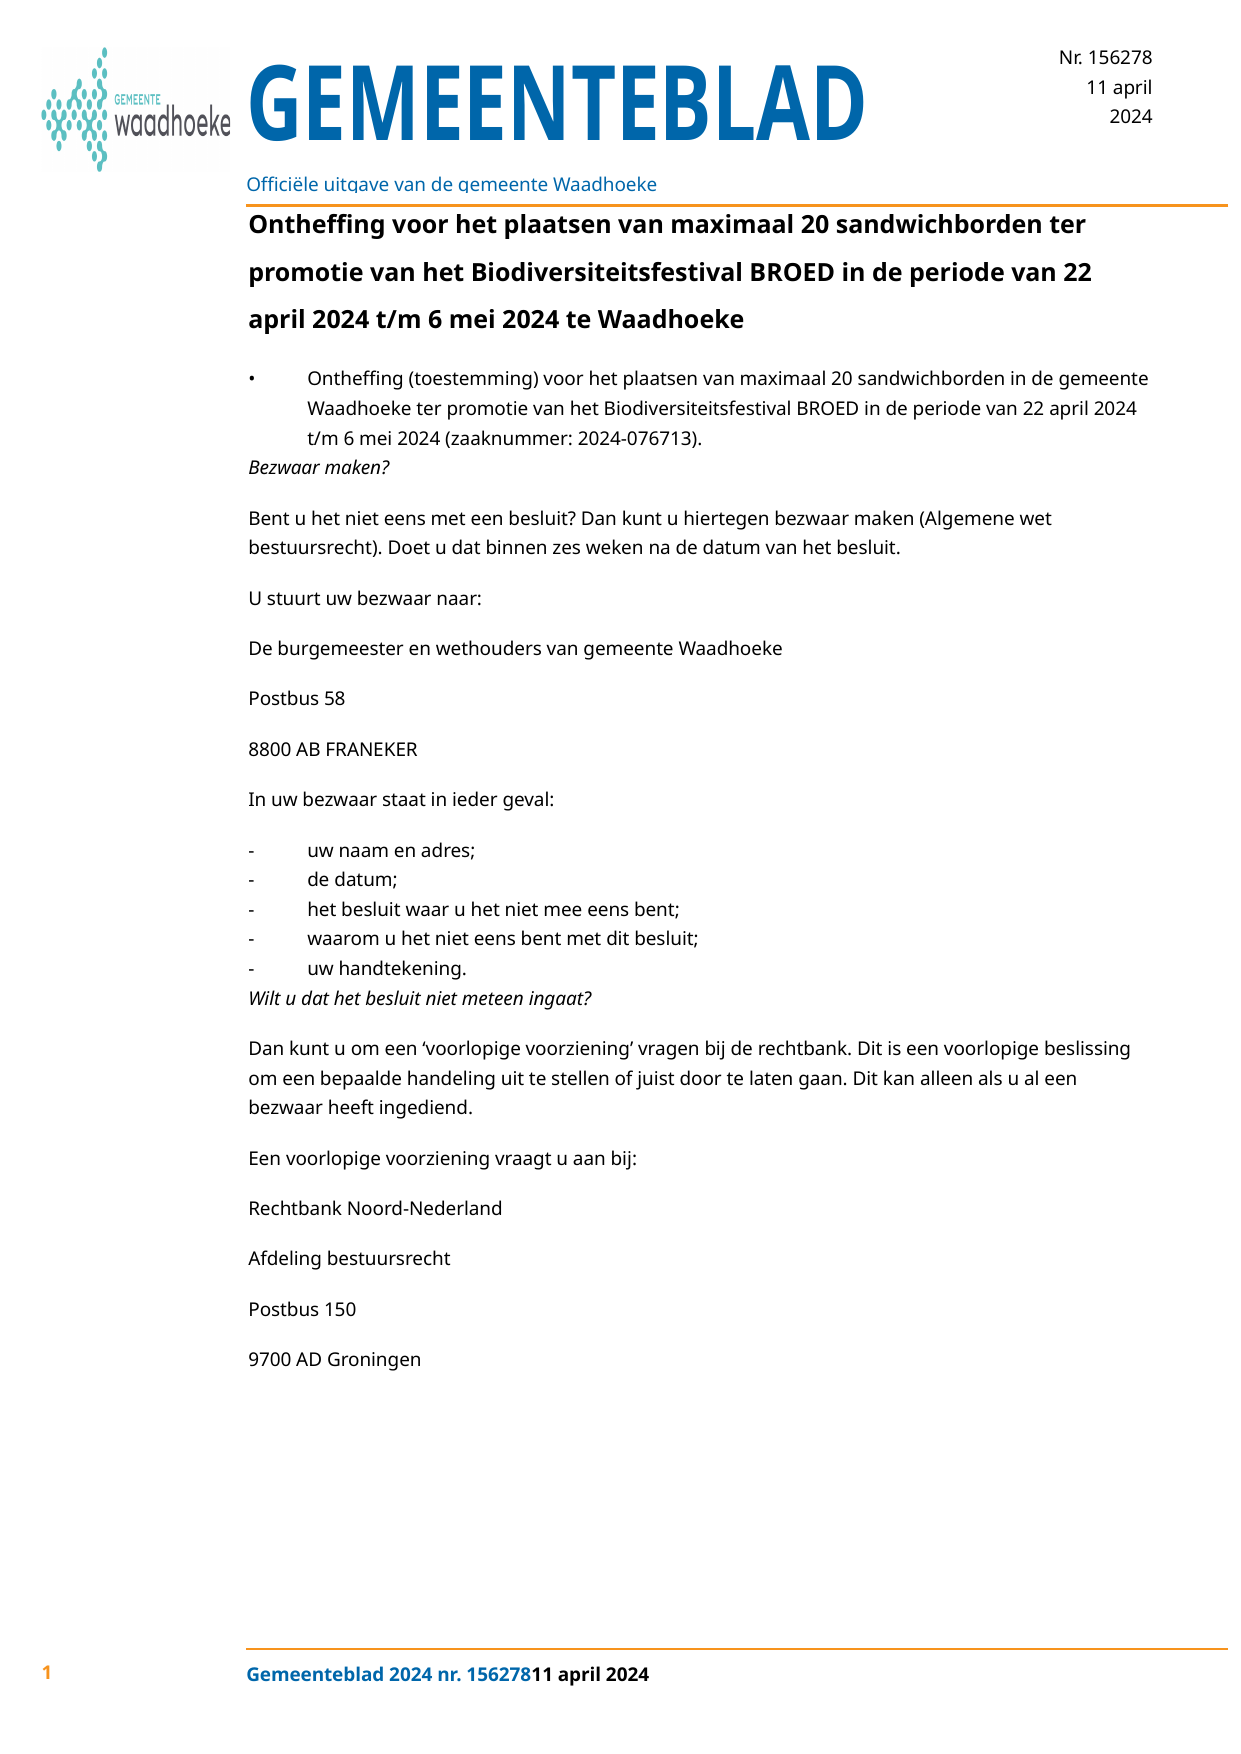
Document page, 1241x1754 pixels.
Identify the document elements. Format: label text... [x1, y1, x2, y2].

text 9700 AD Groningen [248, 1346, 1152, 1372]
text Wilt u dat het besluit niet meteen ingaat? [248, 985, 1152, 1010]
list uw naam en adres; [248, 837, 1152, 862]
text U stuurt uw bezwaar naar: [248, 585, 1152, 610]
text Afdeling bestuursrecht [248, 1246, 1152, 1271]
list waarom u het niet eens bent met dit besluit; [248, 926, 1152, 951]
text Postbus 150 [248, 1296, 1152, 1322]
text 8800 AB FRANEKER [248, 736, 1152, 762]
text Postbus 58 [248, 686, 1152, 711]
text Rechtbank Noord-Nederland [248, 1195, 1152, 1221]
text Bezwaar maken? [248, 454, 1152, 480]
list uw handtekening. [248, 955, 1152, 981]
text Een voorlopige voorziening vraagt u aan bij: [248, 1145, 1152, 1170]
list het besluit waar u het niet mee eens bent; [248, 896, 1152, 922]
list Ontheffing (toestemming) voor het plaatsen van maximaal 20 sandwichborden in de gemeente Waadhoeke ter promotie van het Biodiversiteitsfestival BROED in de periode van 22 april 2024 t/m 6 mei 2024 (zaaknummer: 2024-076713). [248, 366, 1152, 450]
text De burgemeester en wethouders van gemeente Waadhoeke [248, 635, 1152, 661]
list de datum; [248, 866, 1152, 892]
picture [41, 47, 231, 172]
text Dan kunt u om een ‘voorlopige voorziening’ vragen bij de rechtbank. Dit is een voorlopige beslissing om een bepaalde handeling uit te stellen of juist door te laten gaan. Dit kan alleen als u al een bezwaar heeft ingediend. [248, 1035, 1152, 1120]
text In uw bezwaar staat in ieder geval: [248, 786, 1152, 812]
text Bent u het niet eens met een besluit? Dan kunt u hiertegen bezwaar maken (Algemene wet bestuursrecht). Doet u dat binnen zes weken na de datum van het besluit. [248, 505, 1152, 560]
text Ontheffing voor het plaatsen van maximaal 20 sandwichborden ter promotie van het Biodiversiteitsfestival BROED in de periode van 22 april 2024 t/m 6 mei 2024 te Waadhoeke [248, 207, 1152, 336]
